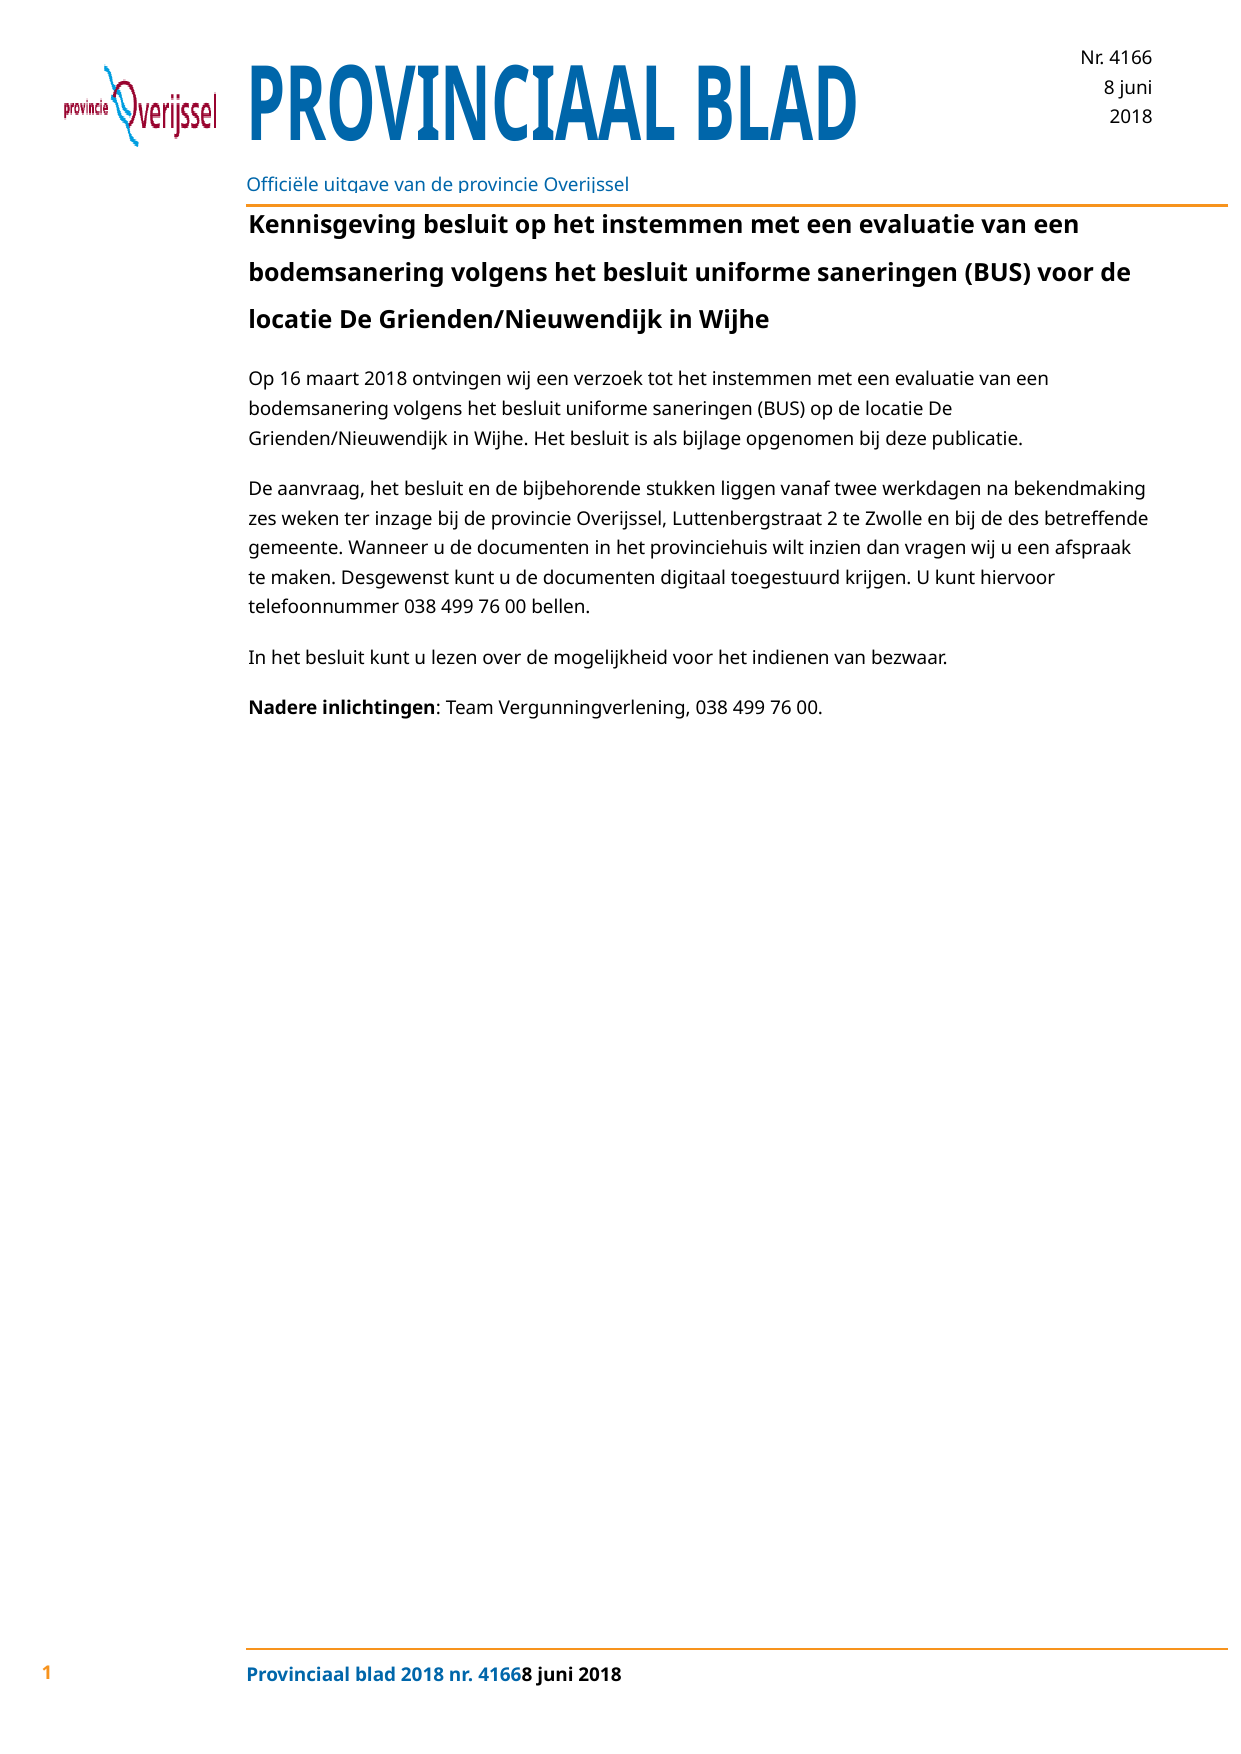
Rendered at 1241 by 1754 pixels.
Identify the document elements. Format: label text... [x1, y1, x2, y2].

text Op 16 maart 2018 ontvingen wij een verzoek tot het instemmen met een evaluatie van een bodemsanering volgens het besluit uniforme saneringen (BUS) op de locatie De Grienden/Nieuwendijk in Wijhe. Het besluit is als bijlage opgenomen bij deze publicatie. [248, 366, 1152, 450]
text Nadere inlichtingen: Team Vergunningverlening, 038 499 76 00. [248, 694, 1152, 720]
text De aanvraag, het besluit en de bijbehorende stukken liggen vanaf twee werkdagen na bekendmaking zes weken ter inzage bij de provincie Overijssel, Luttenbergstraat 2 te Zwolle en bij de des betreffende gemeente. Wanneer u de documenten in het provinciehuis wilt inzien dan vragen wij u een afspraak te maken. Desgewenst kunt u de documenten digitaal toegestuurd krijgen. U kunt hiervoor telefoonnummer 038 499 76 00 bellen. [248, 475, 1152, 619]
text Kennisgeving besluit op het instemmen met een evaluatie van een bodemsanering volgens het besluit uniforme saneringen (BUS) voor de locatie De Grienden/Nieuwendijk in Wijhe [248, 207, 1152, 336]
text In het besluit kunt u lezen over de mogelijkheid voor het indienen van bezwaar. [248, 644, 1152, 669]
picture [41, 47, 231, 172]
